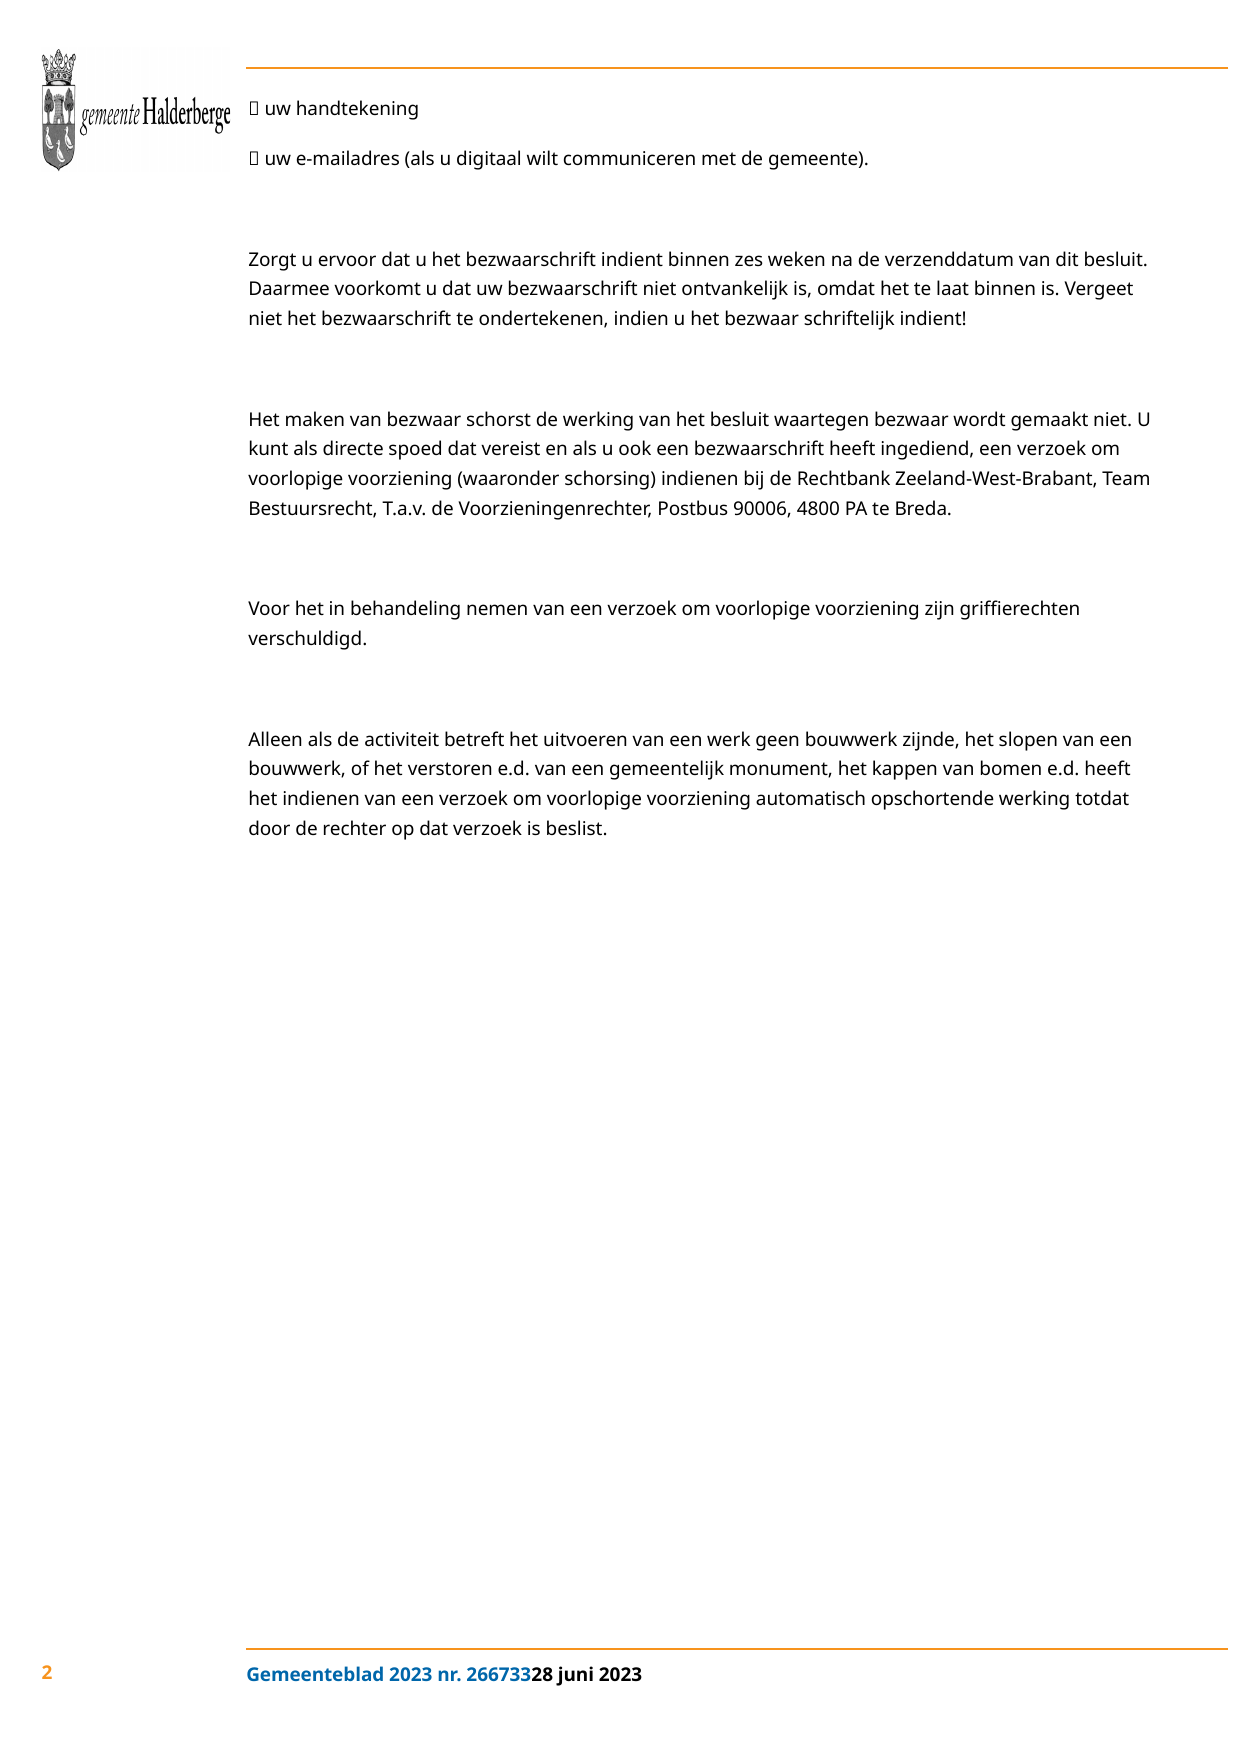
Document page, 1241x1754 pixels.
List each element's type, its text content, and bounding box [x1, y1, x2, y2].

text Voor het in behandeling nemen van een verzoek om voorlopige voorziening zijn griffierechten verschuldigd. [248, 596, 1152, 651]
picture [41, 47, 231, 172]
text Het maken van bezwaar schorst de werking van het besluit waartegen bezwaar wordt gemaakt niet. U kunt als directe spoed dat vereist en als u ook een bezwaarschrift heeft ingediend, een verzoek om voorlopige voorziening (waaronder schorsing) indienen bij de Rechtbank Zeeland-West-Brabant, Team Bestuursrecht, T.a.v. de Voorzieningenrechter, Postbus 90006, 4800 PA te Breda. [248, 406, 1152, 521]
text Alleen als de activiteit betreft het uitvoeren van een werk geen bouwwerk zijnde, het slopen van een bouwwerk, of het verstoren e.d. van een gemeentelijk monument, het kappen van bomen e.d. heeft het indienen van een verzoek om voorlopige voorziening automatisch opschortende werking totdat door de rechter op dat verzoek is beslist. [248, 726, 1152, 841]
text  uw handtekening [248, 95, 1152, 121]
text  uw e-mailadres (als u digitaal wilt communiceren met de gemeente). [248, 145, 1152, 171]
text Zorgt u ervoor dat u het bezwaarschrift indient binnen zes weken na de verzenddatum van dit besluit. Daarmee voorkomt u dat uw bezwaarschrift niet ontvankelijk is, omdat het te laat binnen is. Vergeet niet het bezwaarschrift te ondertekenen, indien u het bezwaar schriftelijk indient! [248, 246, 1152, 331]
